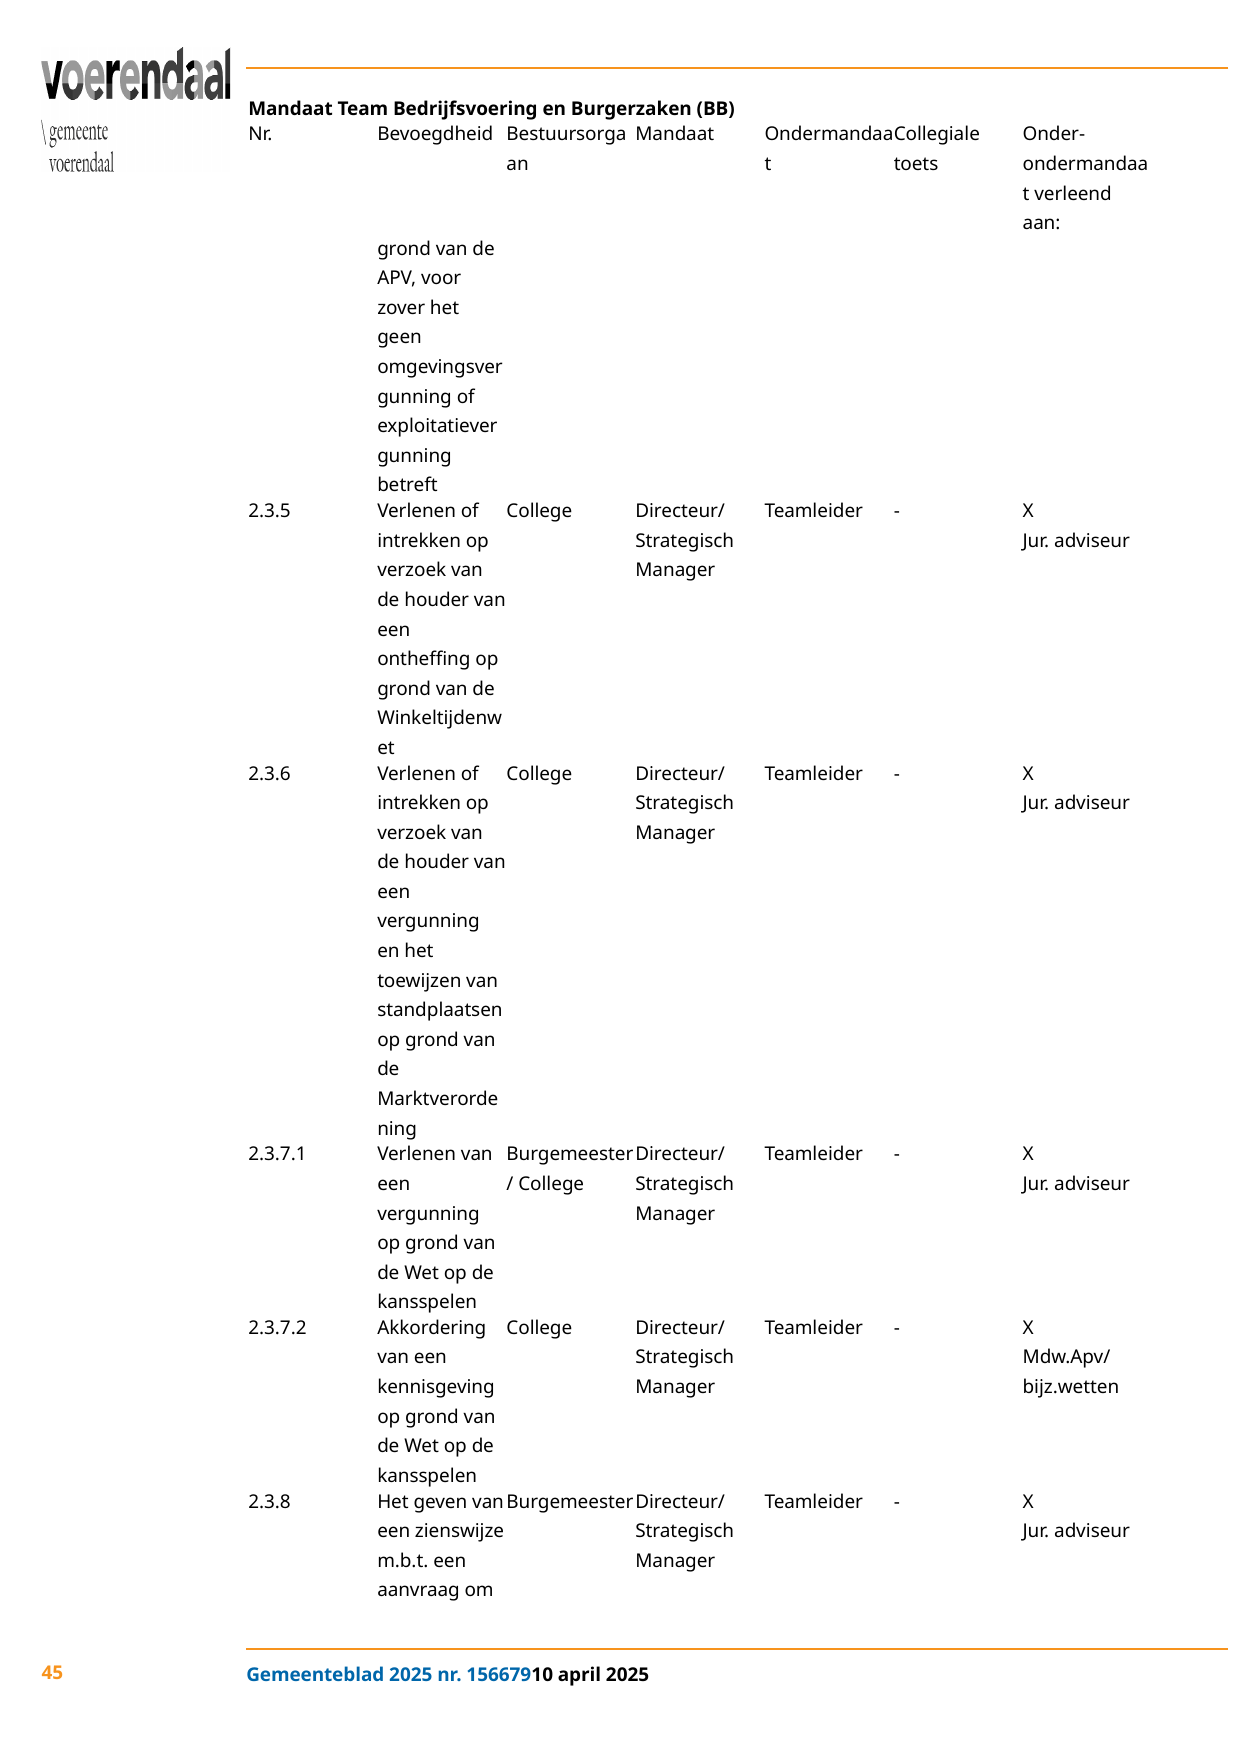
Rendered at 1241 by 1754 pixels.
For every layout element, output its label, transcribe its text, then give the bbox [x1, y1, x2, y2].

table_cell 2.3.6 [248, 760, 377, 1141]
table_cell [248, 235, 377, 497]
table_cell College [506, 760, 635, 1141]
table_cell X Jur. adviseur [1023, 760, 1152, 1141]
table_cell - [894, 498, 1022, 760]
table_cell Het geven van een zienswijze m.b.t. een aanvraag om [377, 1488, 506, 1602]
table_cell Directeur/ Strategisch Manager [635, 760, 764, 1141]
table_cell Bevoegdheid [377, 121, 506, 235]
table_cell Directeur/ Strategisch Manager [635, 1488, 764, 1602]
table_cell - [894, 1488, 1022, 1602]
table_cell X Jur. adviseur [1023, 1141, 1152, 1314]
table_cell - [894, 1314, 1022, 1488]
table_cell Nr. [248, 121, 377, 235]
table_cell Burgemeester [506, 1488, 635, 1602]
table_header Mandaat Team Bedrijfsvoering en Burgerzaken (BB) [248, 95, 1152, 121]
table_cell Teamleider [764, 498, 893, 760]
table_cell 2.3.7.1 [248, 1141, 377, 1314]
table_cell Teamleider [764, 1314, 893, 1488]
table_cell 2.3.5 [248, 498, 377, 760]
table_cell X Mdw.Apv/bijz.wetten [1023, 1314, 1152, 1488]
table_cell Ondermandaat [764, 121, 893, 235]
table_cell [635, 235, 764, 497]
table_cell College [506, 1314, 635, 1488]
table_cell 2.3.7.2 [248, 1314, 377, 1488]
table_cell Directeur/ Strategisch Manager [635, 1314, 764, 1488]
table_cell Verlenen of intrekken op verzoek van de houder van een vergunning en het toewijzen van standplaatsen op grond van de Marktverordening [377, 760, 506, 1141]
table_cell Directeur/ Strategisch Manager [635, 1141, 764, 1314]
table_cell Burgemeester/ College [506, 1141, 635, 1314]
table_cell [1023, 235, 1152, 497]
table_cell Bestuursorgaan [506, 121, 635, 235]
table_cell 2.3.8 [248, 1488, 377, 1602]
table_cell Collegiale toets [894, 121, 1022, 235]
picture [41, 47, 231, 172]
table_cell - [894, 1141, 1022, 1314]
table_cell Mandaat [635, 121, 764, 235]
table_cell X Jur. adviseur [1023, 1488, 1152, 1602]
table_cell Teamleider [764, 1488, 893, 1602]
table_cell [764, 235, 893, 497]
table_cell - [894, 760, 1022, 1141]
table_cell Onder-ondermandaat verleend aan: [1023, 121, 1152, 235]
table_cell College [506, 498, 635, 760]
table_cell Akkordering van een kennisgeving op grond van de Wet op de kansspelen [377, 1314, 506, 1488]
table_cell grond van de APV, voor zover het geen omgevingsvergunning of exploitatievergunning betreft [377, 235, 506, 497]
table_cell Verlenen van een vergunning op grond van de Wet op de kansspelen [377, 1141, 506, 1314]
table_cell X Jur. adviseur [1023, 498, 1152, 760]
table_cell [506, 235, 635, 497]
table_cell Teamleider [764, 1141, 893, 1314]
table_cell Teamleider [764, 760, 893, 1141]
table_cell Directeur/ Strategisch Manager [635, 498, 764, 760]
table_cell Verlenen of intrekken op verzoek van de houder van een ontheffing op grond van de Winkeltijdenwet [377, 498, 506, 760]
table_cell - [894, 235, 1022, 497]
